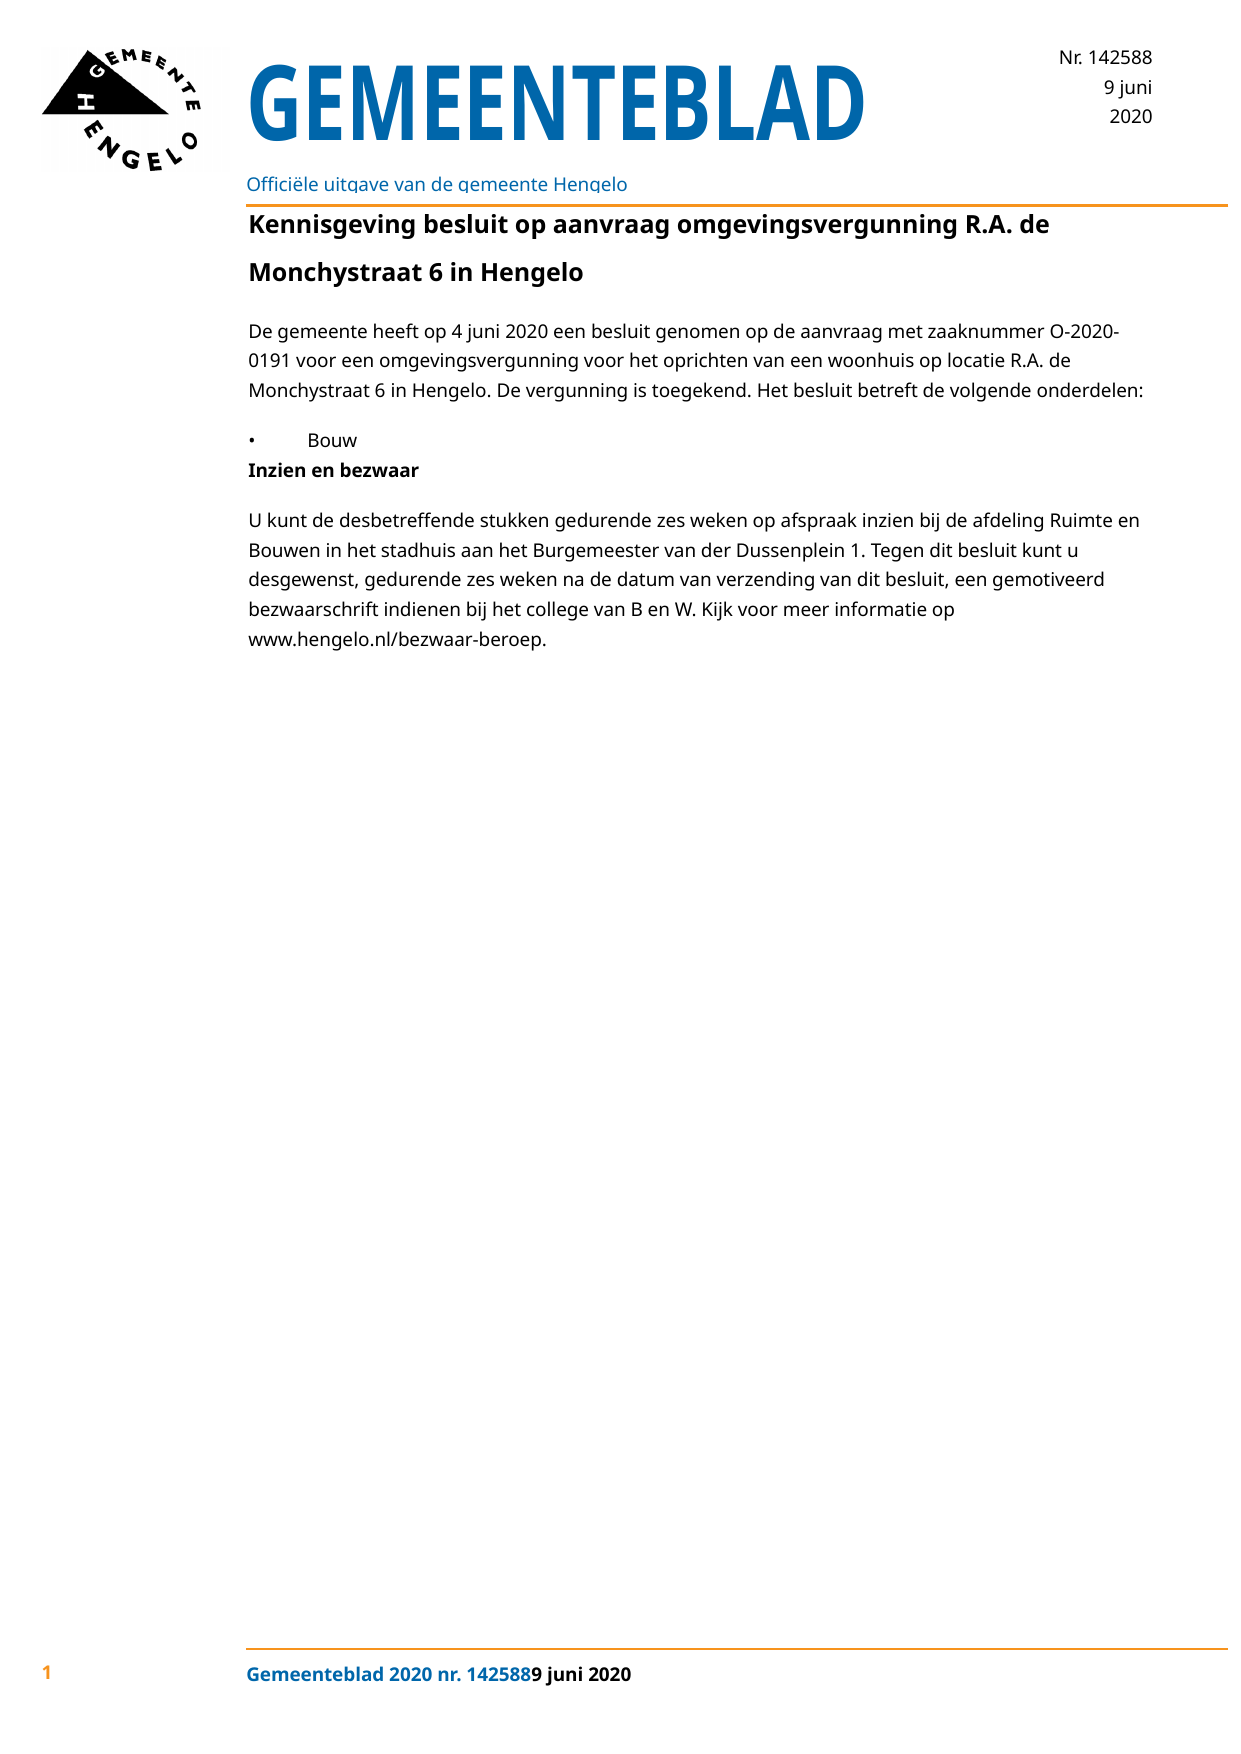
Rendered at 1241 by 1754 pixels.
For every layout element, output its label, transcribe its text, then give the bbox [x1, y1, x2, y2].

text De gemeente heeft op 4 juni 2020 een besluit genomen op de aanvraag met zaaknummer O-2020-0191 voor een omgevingsvergunning voor het oprichten van een woonhuis op locatie R.A. de Monchystraat 6 in Hengelo. De vergunning is toegekend. Het besluit betreft de volgende onderdelen: [248, 318, 1152, 403]
text Inzien en bezwaar [248, 457, 1152, 483]
picture [41, 47, 231, 172]
text U kunt de desbetreffende stukken gedurende zes weken op afspraak inzien bij de afdeling Ruimte en Bouwen in het stadhuis aan het Burgemeester van der Dussenplein 1. Tegen dit besluit kunt u desgewenst, gedurende zes weken na de datum van verzending van dit besluit, een gemotiveerd bezwaarschrift indienen bij het college van B en W. Kijk voor meer informatie op www.hengelo.nl/bezwaar-beroep. [248, 507, 1152, 652]
list Bouw [248, 427, 1152, 453]
text Kennisgeving besluit op aanvraag omgevingsvergunning R.A. de Monchystraat 6 in Hengelo [248, 207, 1152, 288]
